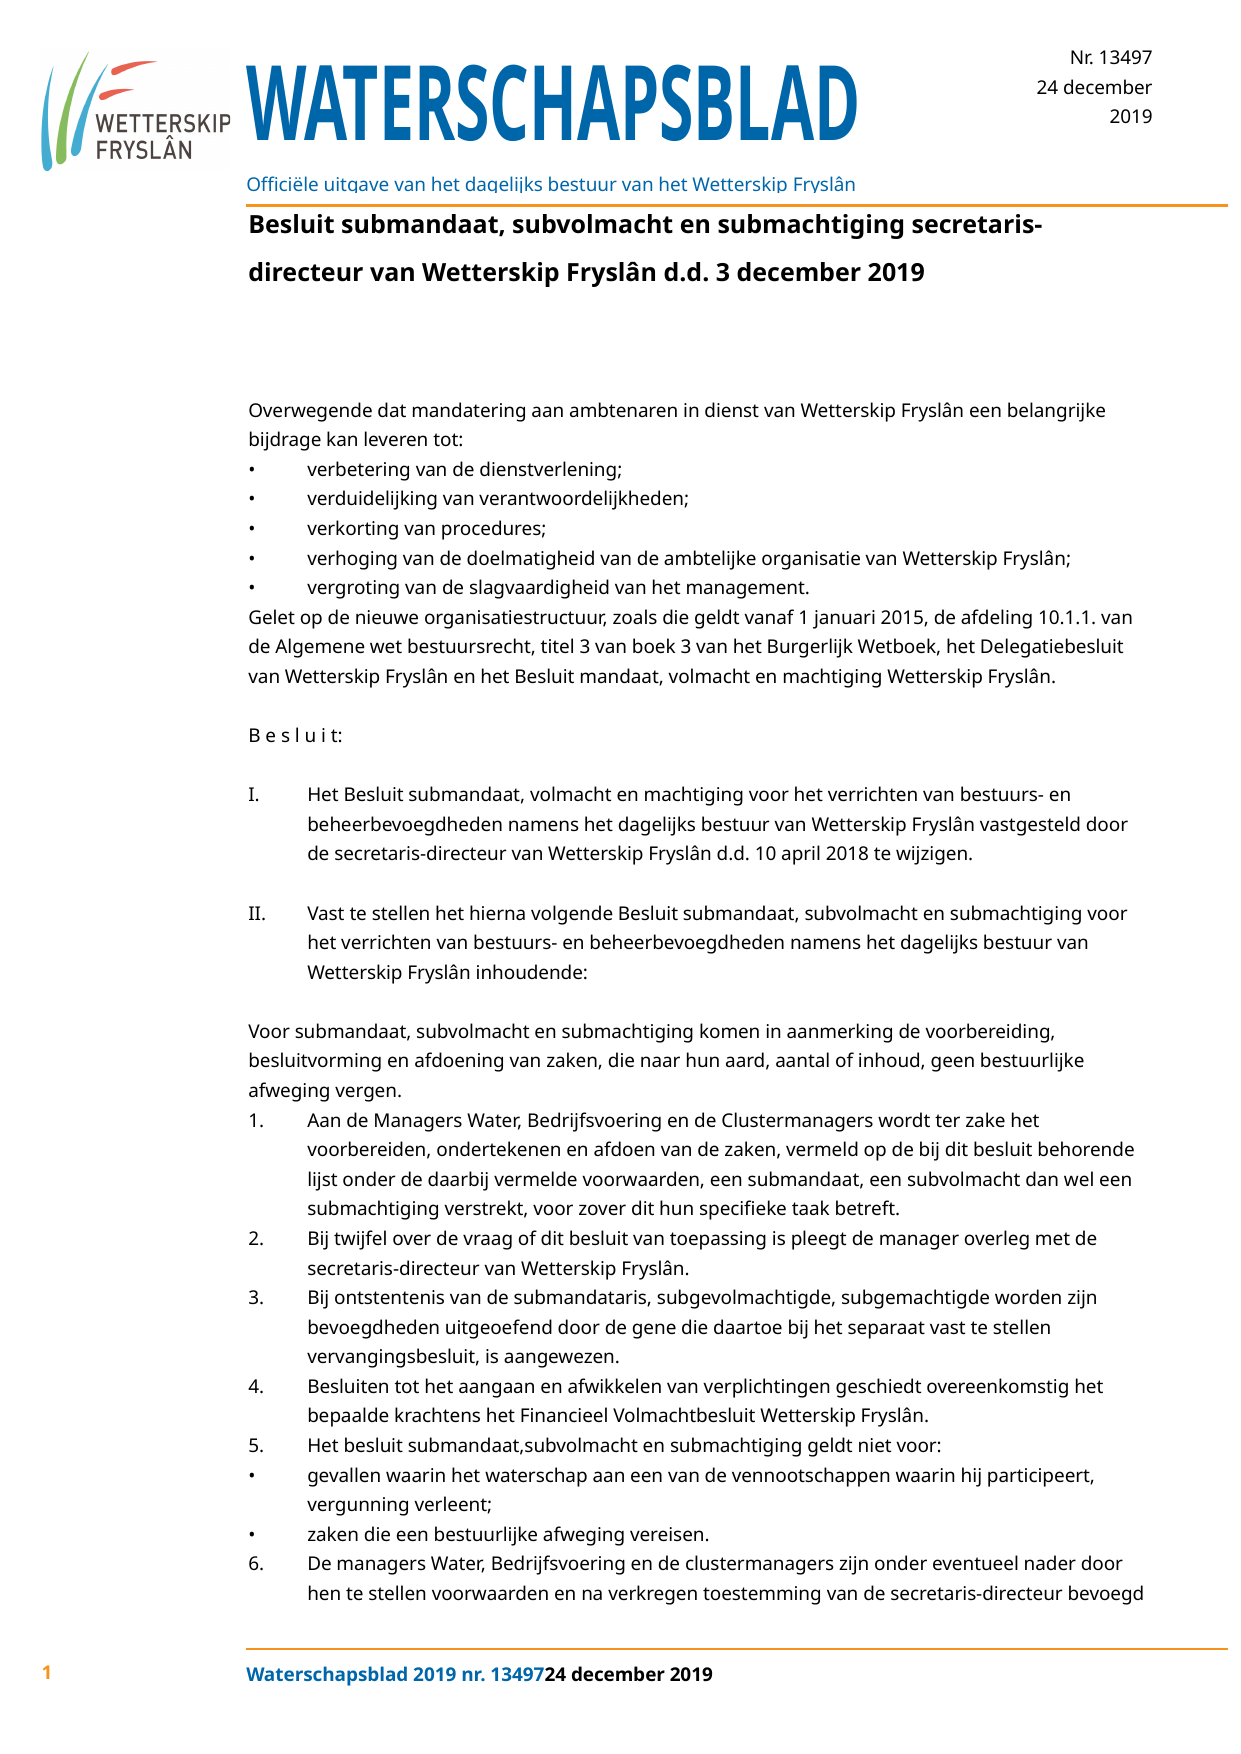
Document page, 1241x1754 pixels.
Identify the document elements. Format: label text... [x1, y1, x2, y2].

text Voor submandaat, subvolmacht en submachtiging komen in aanmerking de voorbereiding, besluitvorming en afdoening van zaken, die naar hun aard, aantal of inhoud, geen bestuurlijke afweging vergen. [248, 1018, 1152, 1103]
list zaken die een bestuurlijke afweging vereisen. [248, 1521, 1152, 1547]
list verkorting van procedures; [248, 515, 1152, 541]
list Aan de Managers Water, Bedrijfsvoering en de Clustermanagers wordt ter zake het voorbereiden, ondertekenen en afdoen van de zaken, vermeld op de bij dit besluit behorende lijst onder de daarbij vermelde voorwaarden, een submandaat, een subvolmacht dan wel een submachtiging verstrekt, voor zover dit hun specifieke taak betreft. [248, 1107, 1152, 1221]
list Besluiten tot het aangaan en afwikkelen van verplichtingen geschiedt overeenkomstig het bepaalde krachtens het Financieel Volmachtbesluit Wetterskip Fryslân. [248, 1373, 1152, 1428]
list Het Besluit submandaat, volmacht en machtiging voor het verrichten van bestuurs- en beheerbevoegdheden namens het dagelijks bestuur van Wetterskip Fryslân vastgesteld door de secretaris-directeur van Wetterskip Fryslân d.d. 10 april 2018 te wijzigen. [248, 781, 1152, 866]
list gevallen waarin het waterschap aan een van de vennootschappen waarin hij participeert, vergunning verleent; [248, 1462, 1152, 1517]
list Vast te stellen het hierna volgende Besluit submandaat, subvolmacht en submachtiging voor het verrichten van bestuurs- en beheerbevoegdheden namens het dagelijks bestuur van Wetterskip Fryslân inhoudende: [248, 900, 1152, 984]
list Het besluit submandaat,subvolmacht en submachtiging geldt niet voor: [248, 1432, 1152, 1458]
list verbetering van de dienstverlening; [248, 456, 1152, 482]
list verduidelijking van verantwoordelijkheden; [248, 486, 1152, 511]
text Overwegende dat mandatering aan ambtenaren in dienst van Wetterskip Fryslân een belangrijke bijdrage kan leveren tot: [248, 397, 1152, 452]
list De managers Water, Bedrijfsvoering en de clustermanagers zijn onder eventueel nader door hen te stellen voorwaarden en na verkregen toestemming van de secretaris-directeur bevoegd [248, 1551, 1152, 1606]
text Gelet op de nieuwe organisatiestructuur, zoals die geldt vanaf 1 januari 2015, de afdeling 10.1.1. van de Algemene wet bestuursrecht, titel 3 van boek 3 van het Burgerlijk Wetboek, het Delegatiebesluit van Wetterskip Fryslân en het Besluit mandaat, volmacht en machtiging Wetterskip Fryslân. [248, 604, 1152, 689]
list Bij twijfel over de vraag of dit besluit van toepassing is pleegt de manager overleg met de secretaris-directeur van Wetterskip Fryslân. [248, 1225, 1152, 1280]
list vergroting van de slagvaardigheid van het management. [248, 574, 1152, 600]
picture [41, 47, 231, 172]
list verhoging van de doelmatigheid van de ambtelijke organisatie van Wetterskip Fryslân; [248, 545, 1152, 570]
text Besluit submandaat, subvolmacht en submachtiging secretaris-directeur van Wetterskip Fryslân d.d. 3 december 2019 [248, 207, 1152, 288]
text B e s l u i t: [248, 722, 1152, 748]
list Bij ontstentenis van de submandataris, subgevolmachtigde, subgemachtigde worden zijn bevoegdheden uitgeoefend door de gene die daartoe bij het separaat vast te stellen vervangingsbesluit, is aangewezen. [248, 1284, 1152, 1369]
